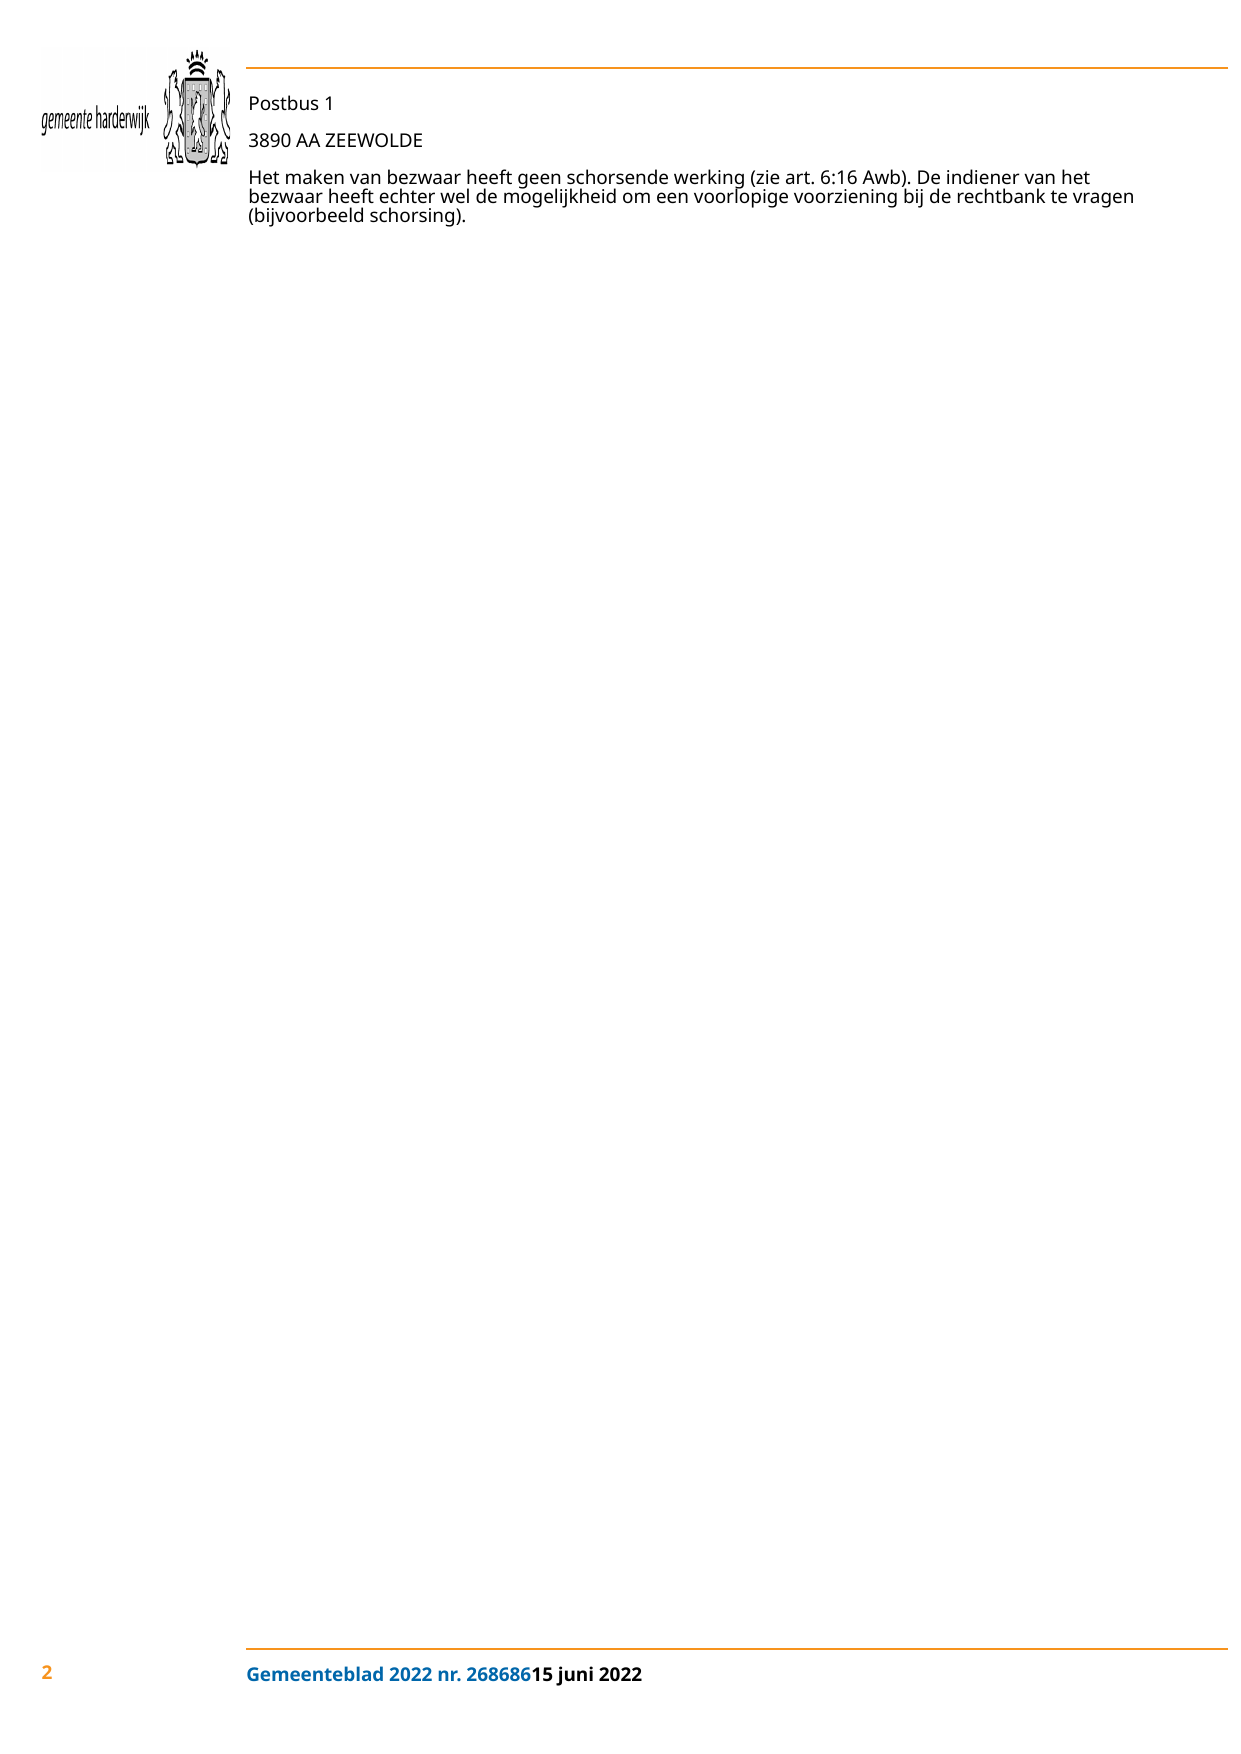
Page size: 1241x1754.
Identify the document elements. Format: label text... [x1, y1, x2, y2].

text 3890 AA ZEEWOLDE [248, 132, 1152, 151]
picture [41, 47, 231, 172]
text Postbus 1 [248, 95, 1152, 114]
text Het maken van bezwaar heeft geen schorsende werking (zie art. 6:16 Awb). De indiener van het bezwaar heeft echter wel de mogelijkheid om een voorlopige voorziening bij de rechtbank te vragen (bijvoorbeeld schorsing). [248, 169, 1152, 227]
